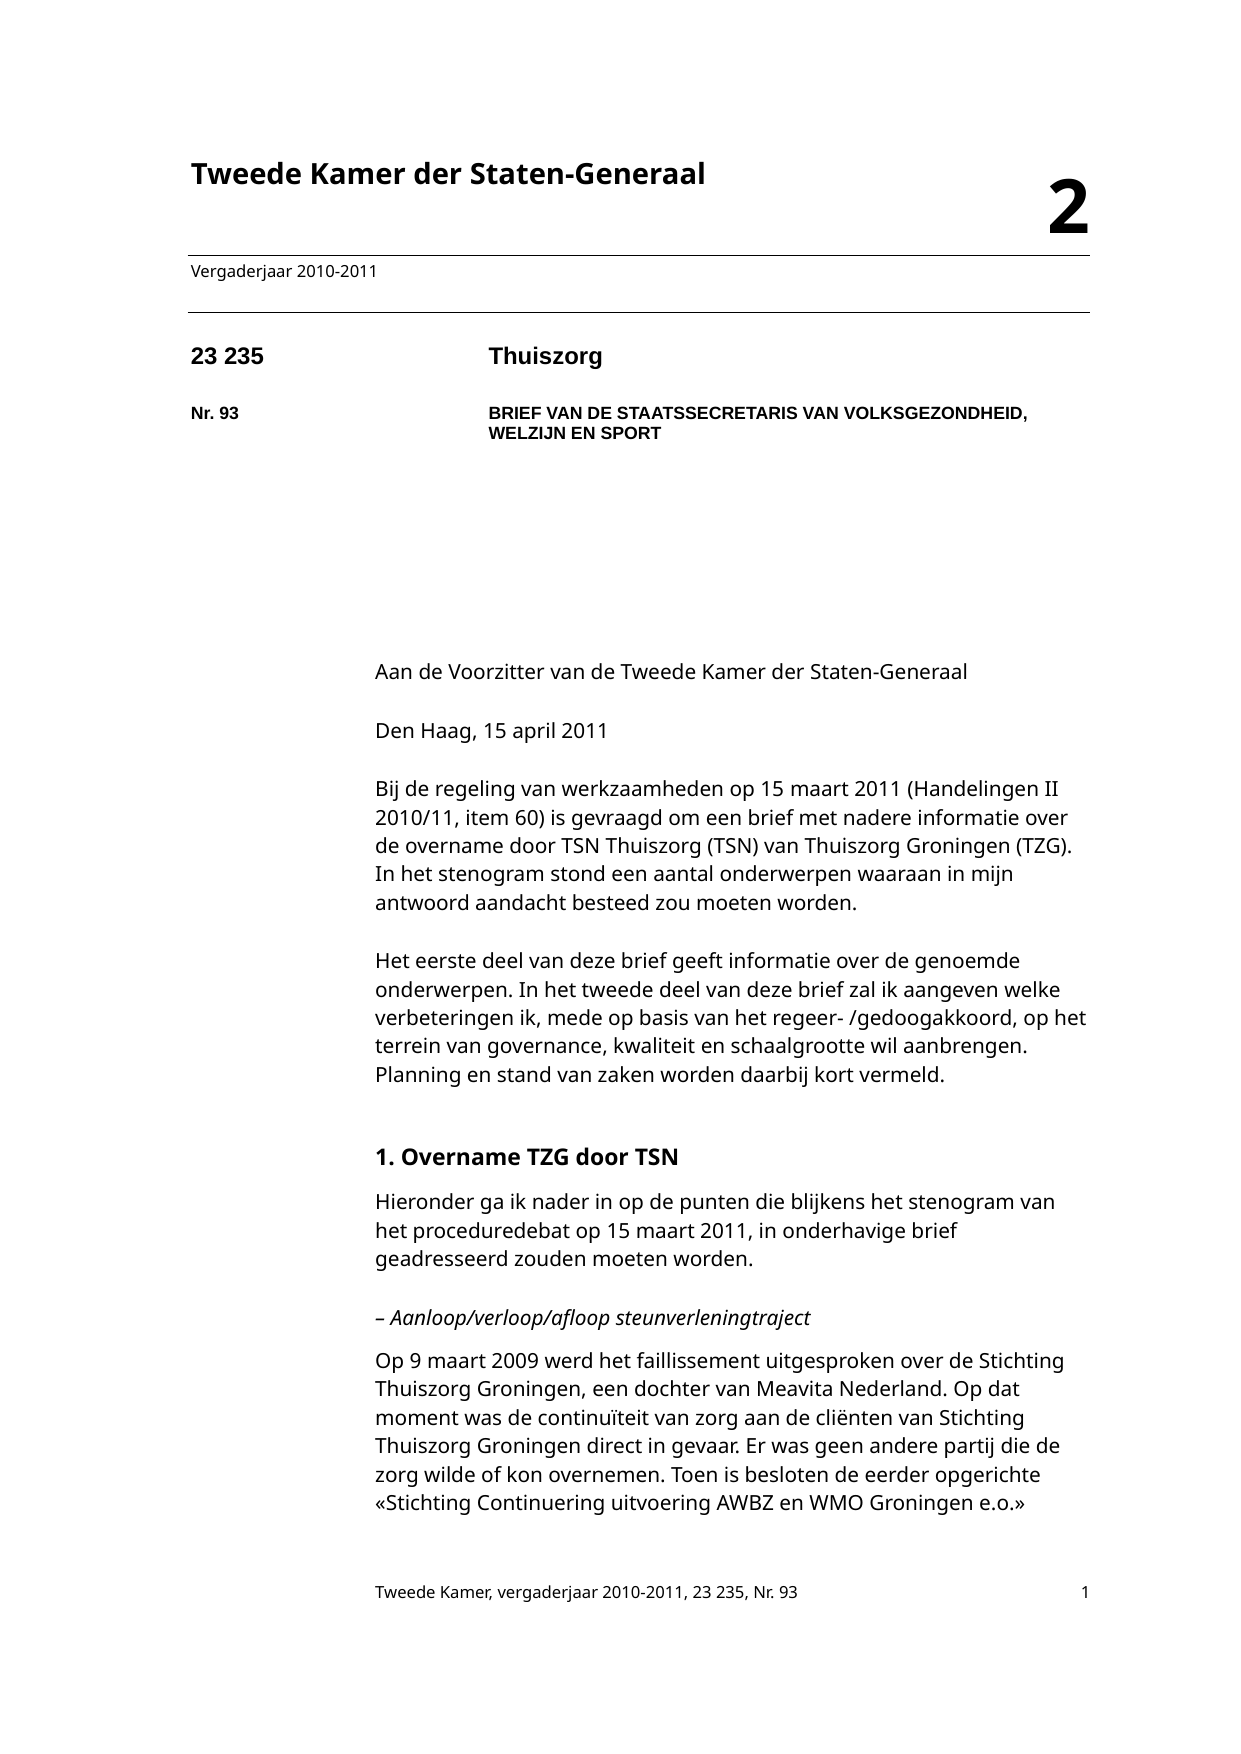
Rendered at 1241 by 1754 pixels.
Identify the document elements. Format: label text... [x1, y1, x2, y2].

text Op 9 maart 2009 werd het faillissement uitgesproken over de Stichting Thuiszorg Groningen, een dochter van Meavita Nederland. Op dat moment was de continuïteit van zorg aan de cliënten van Stichting Thuiszorg Groningen direct in gevaar. Er was geen andere partij die de zorg wilde of kon overnemen. Toen is besloten de eerder opgerichte «Stichting Continuering uitvoering AWBZ en WMO Groningen e.o.» [375, 1346, 1090, 1517]
table_header Tweede Kamer der Staten-Generaal [188, 150, 909, 255]
table_cell Vergaderjaar 2010-2011 [188, 256, 485, 312]
table_cell BRIEF VAN DE STAATSSECRETARIS VAN VOLKSGEZONDHEID, WELZIJN EN SPORT [485, 399, 1090, 539]
table_cell Thuiszorg [485, 339, 1090, 399]
table_cell 23 235 [188, 339, 485, 399]
table_cell [188, 313, 485, 339]
text Hieronder ga ik nader in op de punten die blijkens het stenogram van het proceduredebat op 15 maart 2011, in onderhavige brief geadresseerd zouden moeten worden. [375, 1187, 1090, 1273]
text Aan de Voorzitter van de Tweede Kamer der Staten-Generaal [375, 657, 1090, 686]
subtitle 1. Overname TZG door TSN [375, 1141, 1090, 1172]
text Het eerste deel van deze brief geeft informatie over de genoemde onderwerpen. In het tweede deel van deze brief zal ik aangeven welke verbeteringen ik, mede op basis van het regeer- /gedoogakkoord, op het terrein van governance, kwaliteit en schaalgrootte wil aanbrengen. Planning en stand van zaken worden daarbij kort vermeld. [375, 946, 1090, 1088]
text Den Haag, 15 april 2011 [375, 716, 1090, 744]
table_cell Nr. 93 [188, 399, 485, 539]
table_header 2 [910, 150, 1090, 255]
table_cell [485, 256, 1090, 312]
table_cell [485, 313, 1090, 339]
text Bij de regeling van werkzaamheden op 15 maart 2011 (Handelingen II 2010/11, item 60) is gevraagd om een brief met nadere informatie over de overname door TSN Thuiszorg (TSN) van Thuiszorg Groningen (TZG). In het stenogram stond een aantal onderwerpen waaraan in mijn antwoord aandacht besteed zou moeten worden. [375, 774, 1090, 916]
text – Aanloop/verloop/afloop steunverleningtraject [375, 1303, 1090, 1331]
